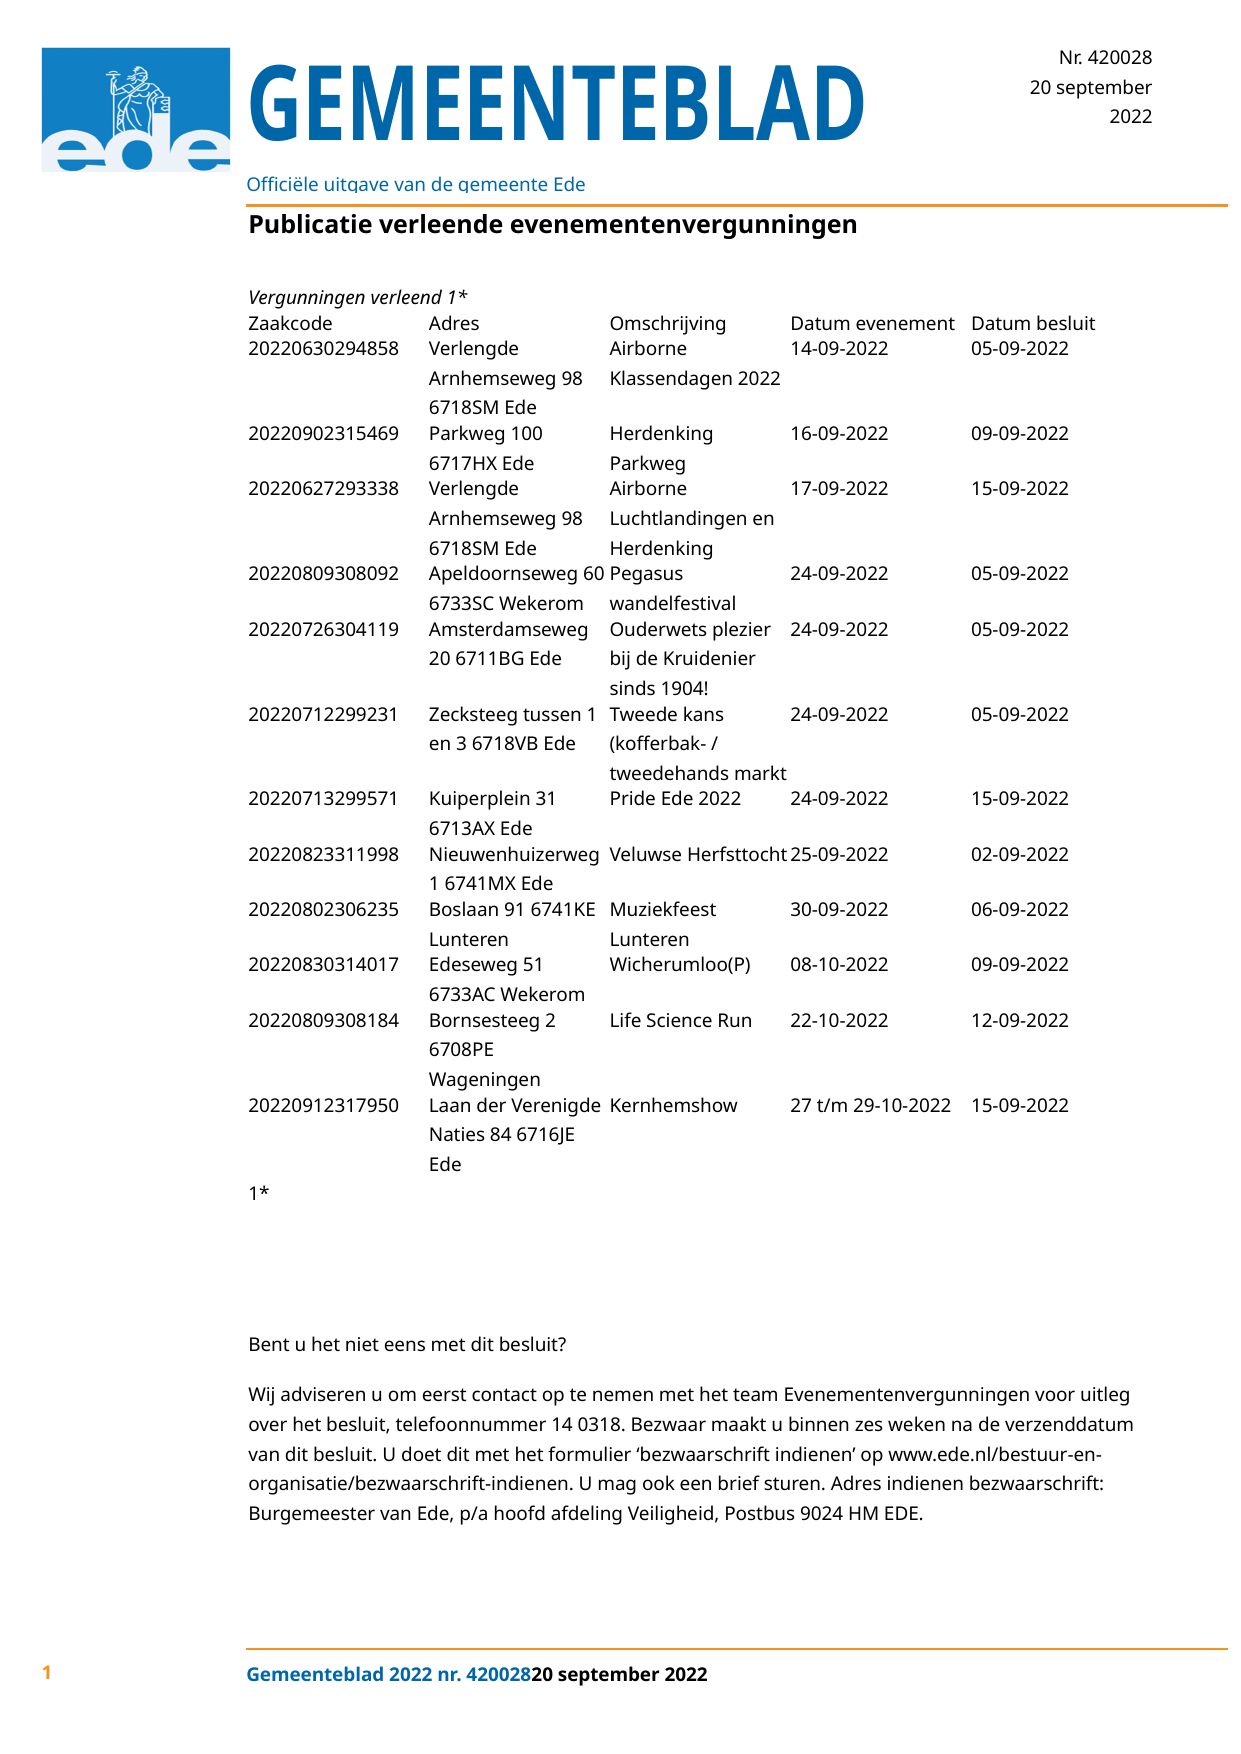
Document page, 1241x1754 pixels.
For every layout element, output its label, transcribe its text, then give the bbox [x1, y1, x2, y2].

table_cell Boslaan 91 6741KE Lunteren [429, 896, 609, 952]
table_cell 09-09-2022 [971, 420, 1152, 476]
table_cell 20220630294858 [248, 335, 429, 420]
table_cell Muziekfeest Lunteren [609, 896, 790, 952]
table_cell Zecksteeg tussen 1 en 3 6718VB Ede [429, 701, 609, 786]
table_cell Verlengde Arnhemseweg 98 6718SM Ede [429, 476, 609, 561]
table_cell 16-09-2022 [790, 420, 971, 476]
table_header Datum besluit [971, 310, 1152, 335]
table_cell Airborne Klassendagen 2022 [609, 335, 790, 420]
table_cell 14-09-2022 [790, 335, 971, 420]
table_cell 05-09-2022 [971, 616, 1152, 701]
table_header Zaakcode [248, 310, 429, 335]
table_cell 30-09-2022 [790, 896, 971, 952]
table_header Adres [429, 310, 609, 335]
table_cell 08-10-2022 [790, 952, 971, 1007]
table_cell Bornsesteeg 2 6708PE Wageningen [429, 1007, 609, 1092]
table_cell 17-09-2022 [790, 476, 971, 561]
text 1* [248, 1180, 1152, 1206]
table_cell 12-09-2022 [971, 1007, 1152, 1092]
table_cell 27 t/m 29-10-2022 [790, 1092, 971, 1177]
table_cell 20220802306235 [248, 896, 429, 952]
table_cell 20220713299571 [248, 786, 429, 841]
table_cell 24-09-2022 [790, 616, 971, 701]
table_cell 25-09-2022 [790, 841, 971, 896]
table_cell 05-09-2022 [971, 561, 1152, 616]
table_cell 20220809308092 [248, 561, 429, 616]
table_cell 02-09-2022 [971, 841, 1152, 896]
table_cell 06-09-2022 [971, 896, 1152, 952]
table_cell Nieuwenhuizerweg 1 6741MX Ede [429, 841, 609, 896]
table_cell 05-09-2022 [971, 335, 1152, 420]
picture [41, 47, 231, 172]
table_cell 09-09-2022 [971, 952, 1152, 1007]
table_header Datum evenement [790, 310, 971, 335]
table_cell Amsterdamseweg 20 6711BG Ede [429, 616, 609, 701]
text Publicatie verleende evenementenvergunningen [248, 207, 1152, 241]
table_cell 20220823311998 [248, 841, 429, 896]
table_cell Pride Ede 2022 [609, 786, 790, 841]
table_cell 20220712299231 [248, 701, 429, 786]
table_cell Ouderwets plezier bij de Kruidenier sinds 1904! [609, 616, 790, 701]
table_cell Kernhemshow [609, 1092, 790, 1177]
table_cell 24-09-2022 [790, 786, 971, 841]
table_cell 22-10-2022 [790, 1007, 971, 1092]
table_cell 20220902315469 [248, 420, 429, 476]
table_cell 15-09-2022 [971, 476, 1152, 561]
table_cell Wicherumloo(P) [609, 952, 790, 1007]
table_cell Life Science Run [609, 1007, 790, 1092]
table_cell 20220912317950 [248, 1092, 429, 1177]
table_cell 24-09-2022 [790, 561, 971, 616]
table_cell 20220726304119 [248, 616, 429, 701]
table_header Omschrijving [609, 310, 790, 335]
table_cell 20220627293338 [248, 476, 429, 561]
table_cell Pegasus wandelfestival [609, 561, 790, 616]
table_cell Parkweg 100 6717HX Ede [429, 420, 609, 476]
table_cell 15-09-2022 [971, 1092, 1152, 1177]
table_cell 24-09-2022 [790, 701, 971, 786]
table_cell Edeseweg 51 6733AC Wekerom [429, 952, 609, 1007]
table_cell Kuiperplein 31 6713AX Ede [429, 786, 609, 841]
table_cell Herdenking Parkweg [609, 420, 790, 476]
table_cell Laan der Verenigde Naties 84 6716JE Ede [429, 1092, 609, 1177]
table_cell Airborne Luchtlandingen en Herdenking [609, 476, 790, 561]
text Wij adviseren u om eerst contact op te nemen met het team Evenementenvergunningen voor uitleg over het besluit, telefoonnummer 14 0318. Bezwaar maakt u binnen zes weken na de verzenddatum van dit besluit. U doet dit met het formulier ‘bezwaarschrift indienen’ op www.ede.nl/bestuur-en-organisatie/bezwaarschrift-indienen. U mag ook een brief sturen. Adres indienen bezwaarschrift: Burgemeester van Ede, p/a hoofd afdeling Veiligheid, Postbus 9024 HM EDE. [248, 1382, 1152, 1526]
table_cell Apeldoornseweg 60 6733SC Wekerom [429, 561, 609, 616]
text Bent u het niet eens met dit besluit? [248, 1331, 1152, 1357]
table_cell 20220809308184 [248, 1007, 429, 1092]
table_cell Verlengde Arnhemseweg 98 6718SM Ede [429, 335, 609, 420]
table_cell Veluwse Herfsttocht [609, 841, 790, 896]
table_cell 05-09-2022 [971, 701, 1152, 786]
table_cell Tweede kans (kofferbak- / tweedehands markt [609, 701, 790, 786]
table_cell 20220830314017 [248, 952, 429, 1007]
table_cell 15-09-2022 [971, 786, 1152, 841]
text Vergunningen verleend 1* [248, 284, 1152, 309]
